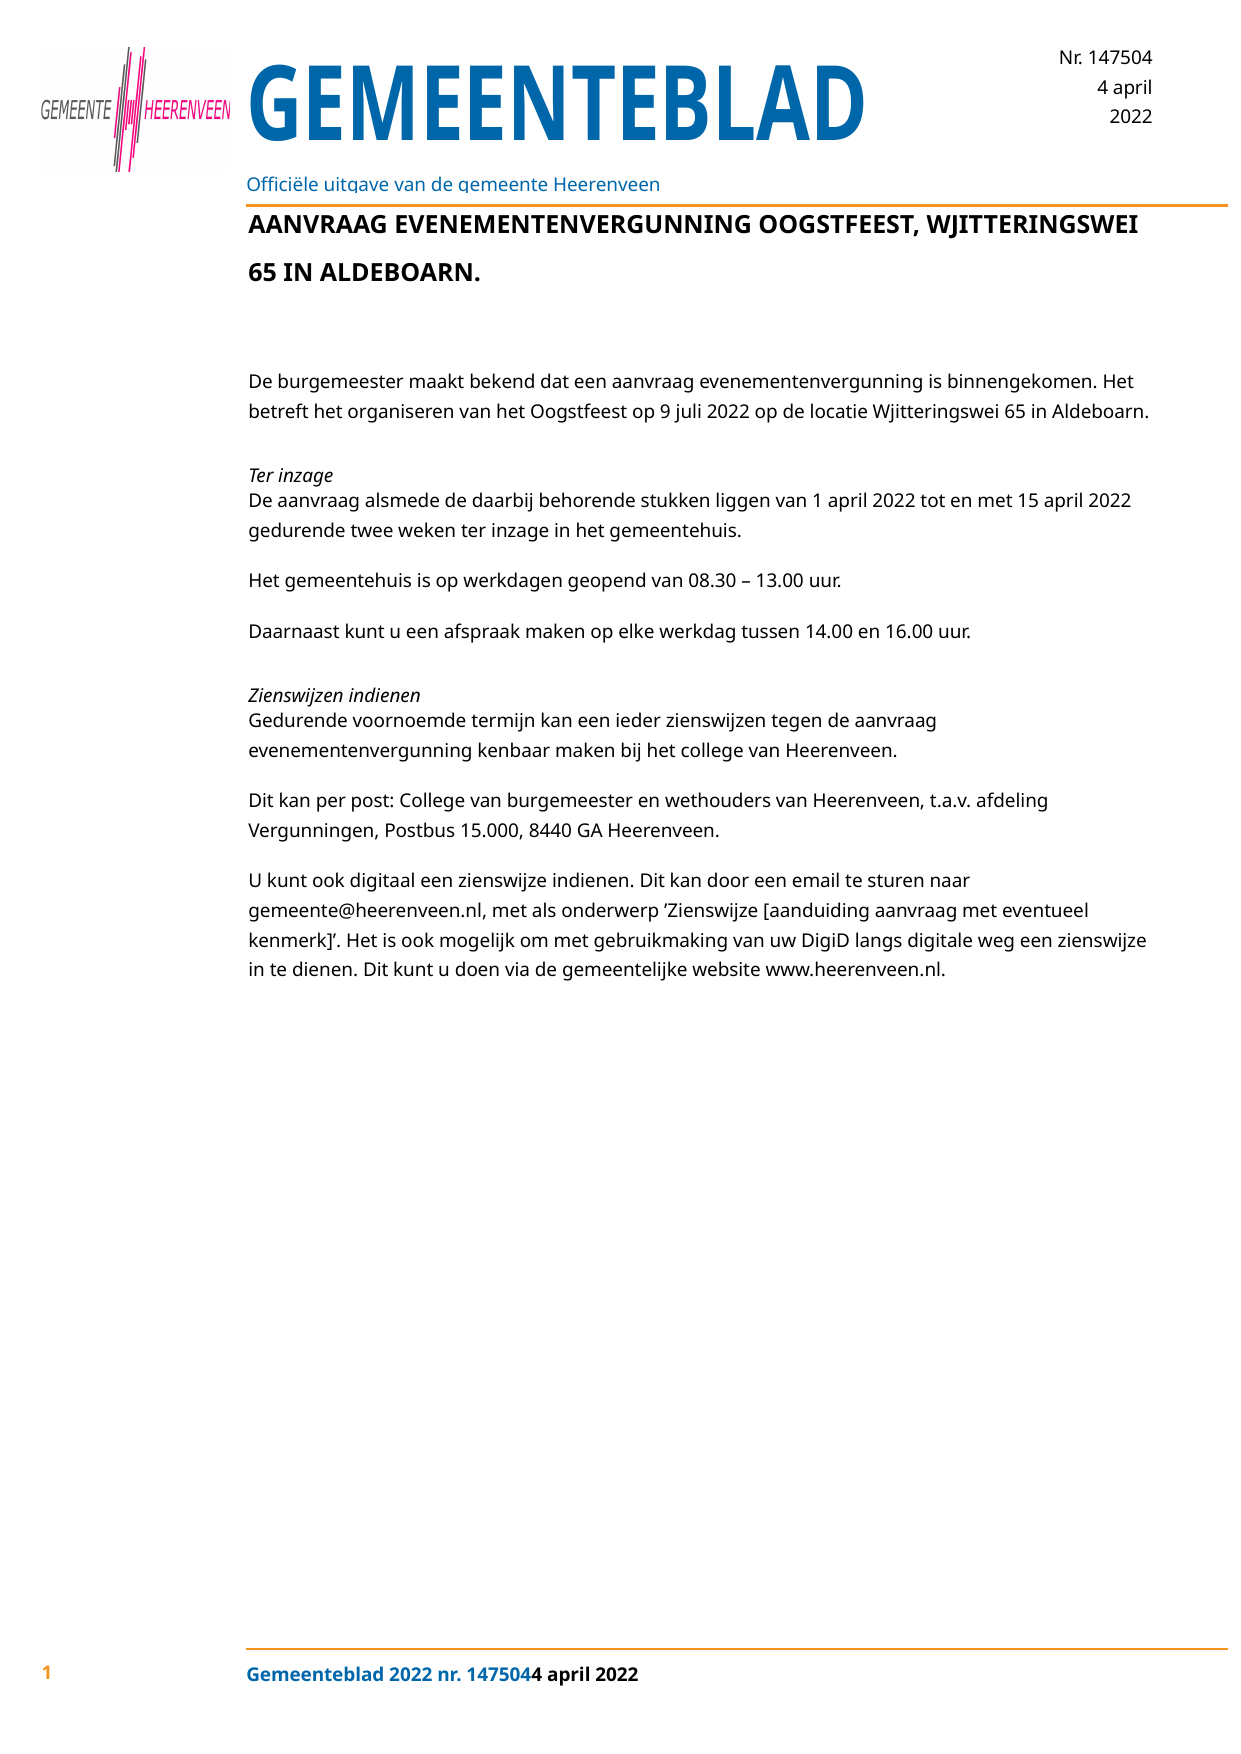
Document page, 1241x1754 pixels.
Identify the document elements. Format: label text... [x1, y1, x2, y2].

text Gedurende voornoemde termijn kan een ieder zienswijzen tegen de aanvraag evenementenvergunning kenbaar maken bij het college van Heerenveen. [248, 708, 1152, 763]
text Dit kan per post: College van burgemeester en wethouders van Heerenveen, t.a.v. afdeling Vergunningen, Postbus 15.000, 8440 GA Heerenveen. [248, 788, 1152, 843]
text U kunt ook digitaal een zienswijze indienen. Dit kan door een email te sturen naar gemeente@heerenveen.nl, met als onderwerp ’Zienswijze [aanduiding aanvraag met eventueel kenmerk]’. Het is ook mogelijk om met gebruikmaking van uw DigiD langs digitale weg een zienswijze in te dienen. Dit kunt u doen via de gemeentelijke website www.heerenveen.nl. [248, 868, 1152, 982]
text De burgemeester maakt bekend dat een aanvraag evenementenvergunning is binnengekomen. Het betreft het organiseren van het Oogstfeest op 9 juli 2022 op de locatie Wjitteringswei 65 in Aldeboarn. [248, 368, 1152, 424]
text Zienswijzen indienen [248, 682, 1152, 708]
text Ter inzage [248, 462, 1152, 488]
text Het gemeentehuis is op werkdagen geopend van 08.30 – 13.00 uur. [248, 568, 1152, 593]
picture [41, 47, 231, 172]
text Daarnaast kunt u een afspraak maken op elke werkdag tussen 14.00 en 16.00 uur. [248, 618, 1152, 644]
text AANVRAAG EVENEMENTENVERGUNNING OOGSTFEEST, WJITTERINGSWEI 65 IN ALDEBOARN. [248, 207, 1152, 288]
text De aanvraag alsmede de daarbij behorende stukken liggen van 1 april 2022 tot en met 15 april 2022 gedurende twee weken ter inzage in het gemeentehuis. [248, 488, 1152, 543]
